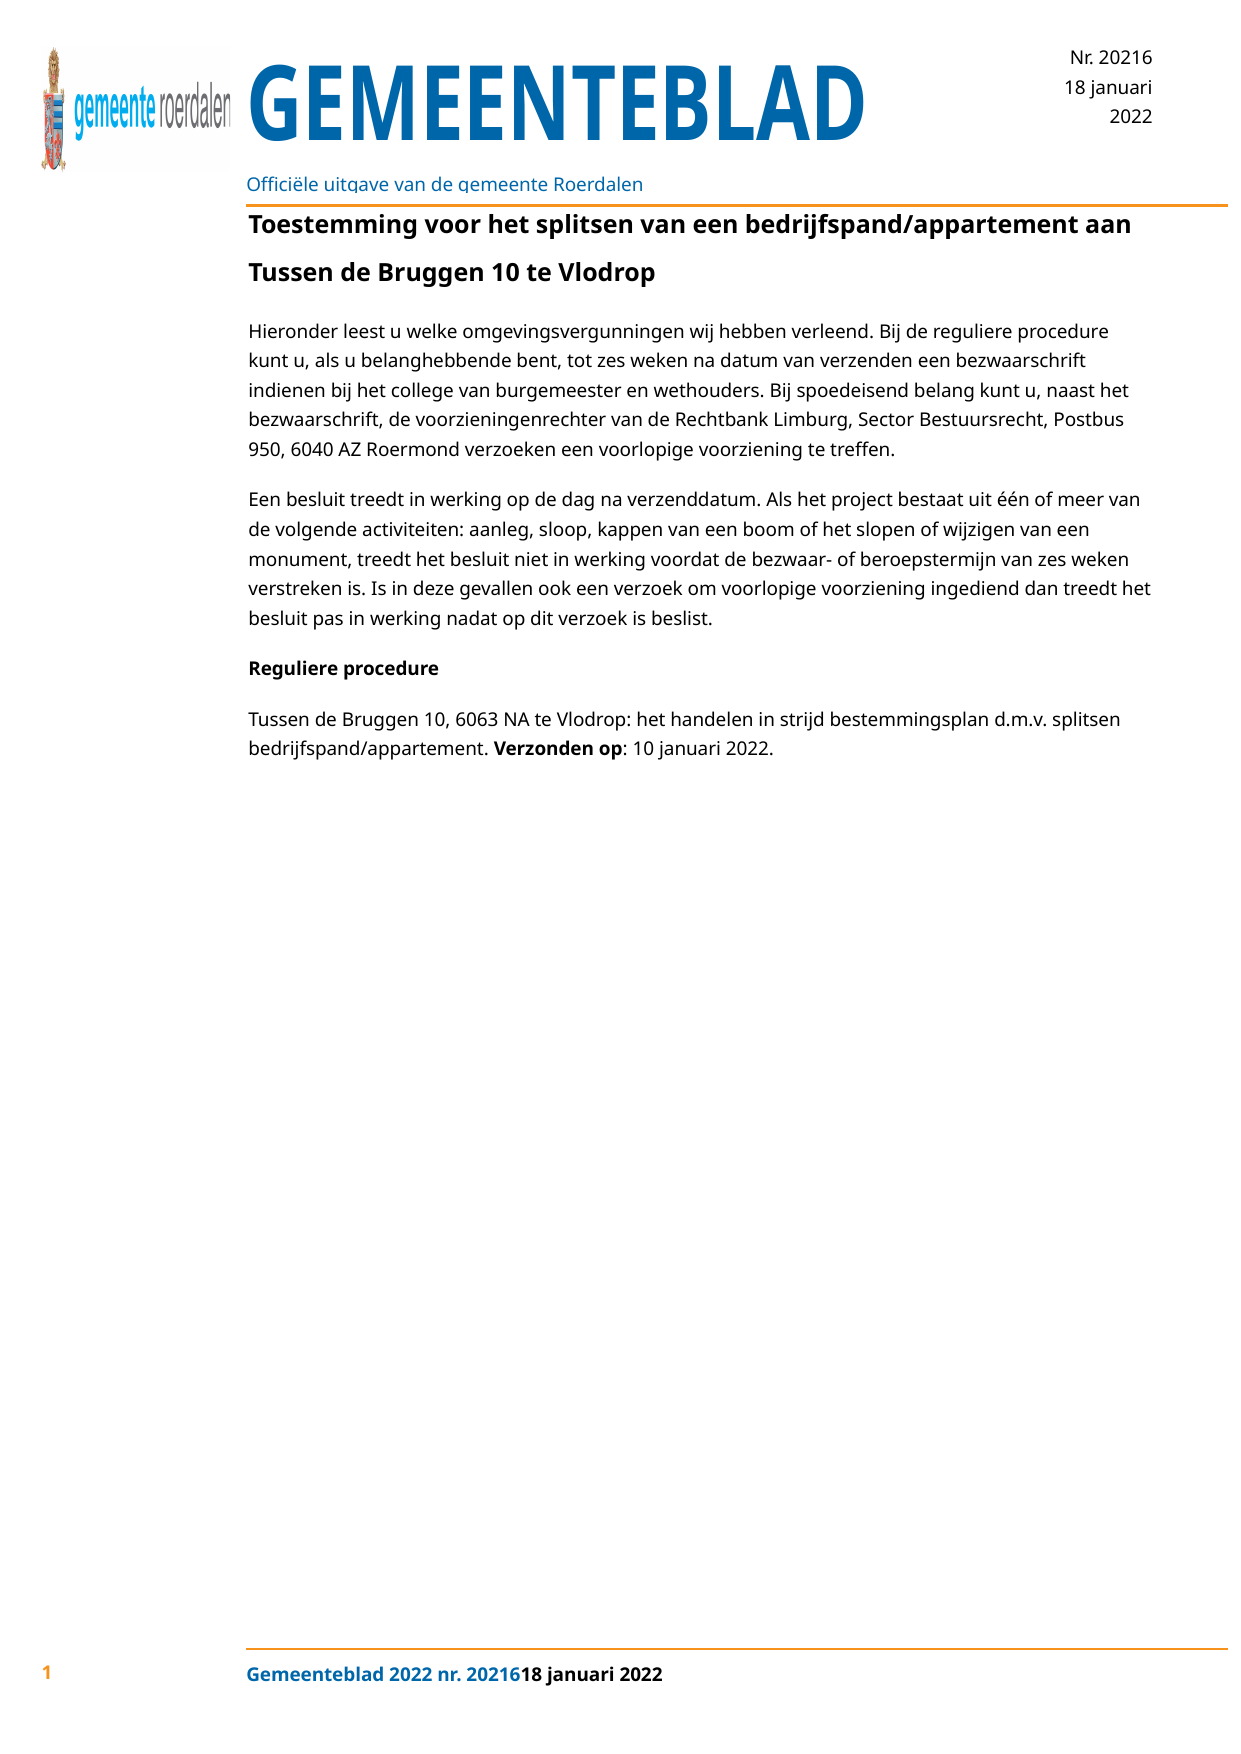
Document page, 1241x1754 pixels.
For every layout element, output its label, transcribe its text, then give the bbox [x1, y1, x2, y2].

text Hieronder leest u welke omgevingsvergunningen wij hebben verleend. Bij de reguliere procedure kunt u, als u belanghebbende bent, tot zes weken na datum van verzenden een bezwaarschrift indienen bij het college van burgemeester en wethouders. Bij spoedeisend belang kunt u, naast het bezwaarschrift, de voorzieningenrechter van de Rechtbank Limburg, Sector Bestuursrecht, Postbus 950, 6040 AZ Roermond verzoeken een voorlopige voorziening te treffen. [248, 318, 1152, 462]
text Reguliere procedure [248, 655, 1152, 681]
text Tussen de Bruggen 10, 6063 NA te Vlodrop: het handelen in strijd bestemmingsplan d.m.v. splitsen bedrijfspand/appartement. Verzonden op: 10 januari 2022. [248, 706, 1152, 761]
picture [41, 47, 231, 172]
text Een besluit treedt in werking op de dag na verzenddatum. Als het project bestaat uit één of meer van de volgende activiteiten: aanleg, sloop, kappen van een boom of het slopen of wijzigen van een monument, treedt het besluit niet in werking voordat de bezwaar- of beroepstermijn van zes weken verstreken is. Is in deze gevallen ook een verzoek om voorlopige voorziening ingediend dan treedt het besluit pas in werking nadat op dit verzoek is beslist. [248, 487, 1152, 631]
text Toestemming voor het splitsen van een bedrijfspand/appartement aan Tussen de Bruggen 10 te Vlodrop [248, 207, 1152, 288]
